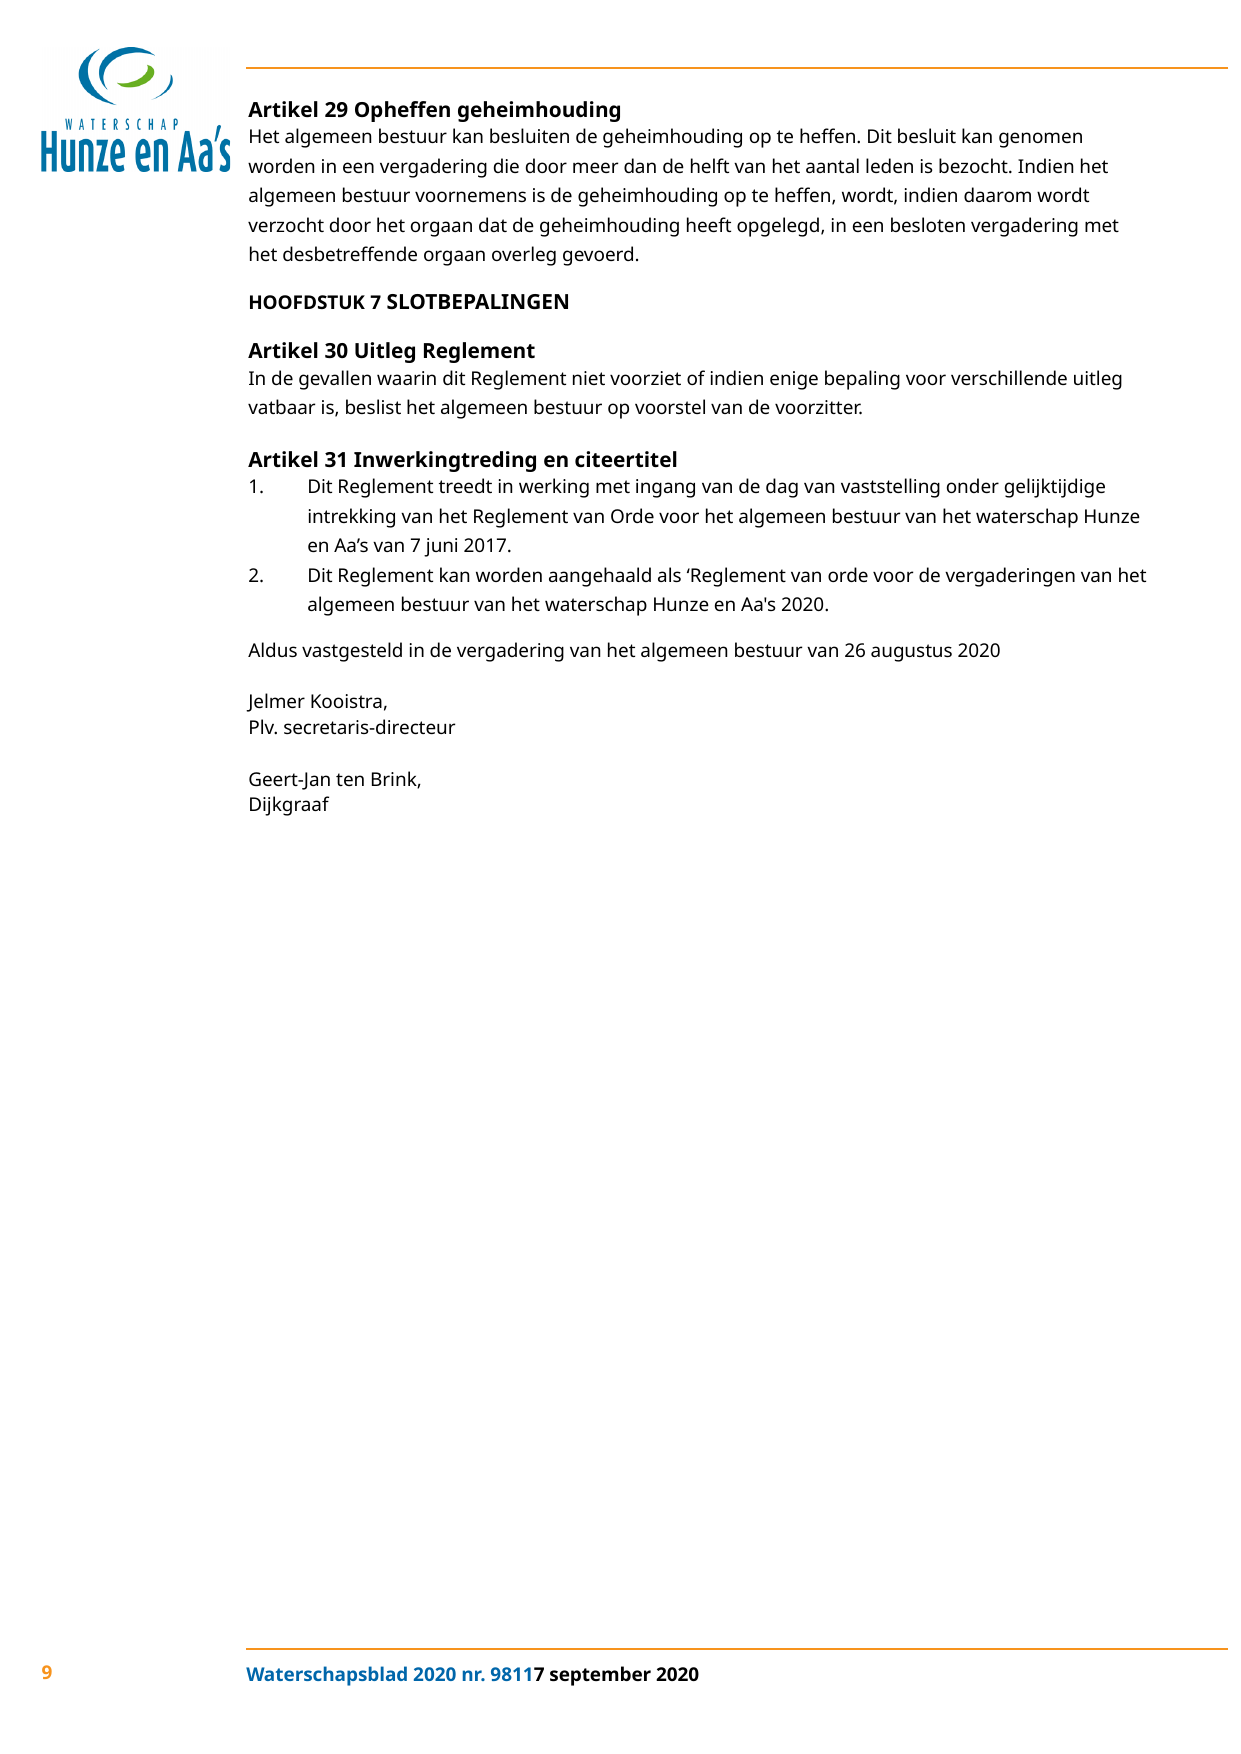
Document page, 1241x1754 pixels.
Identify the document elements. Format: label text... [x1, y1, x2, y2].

text Plv. secretaris-directeur [248, 714, 1152, 740]
picture [47, 154, 51, 172]
text HOOFDSTUK 7 SLOTBEPALINGEN [248, 287, 1152, 316]
list Dit Reglement treedt in werking met ingang van de dag van vaststelling onder gelijktijdige intrekking van het Reglement van Orde voor het algemeen bestuur van het waterschap Hunze en Aa’s van 7 juni 2017. [248, 473, 1152, 558]
text Artikel 29 Opheffen geheimhouding [248, 95, 1152, 123]
picture [41, 47, 231, 172]
text In de gevallen waarin dit Reglement niet voorziet of indien enige bepaling voor verschillende uitleg vatbaar is, beslist het algemeen bestuur op voorstel van de voorzitter. [248, 365, 1152, 420]
picture [226, 145, 231, 156]
text Het algemeen bestuur kan besluiten de geheimhouding op te heffen. Dit besluit kan genomen worden in een vergadering die door meer dan de helft van het aantal leden is bezocht. Indien het algemeen bestuur voornemens is de geheimhouding op te heffen, wordt, indien daarom wordt verzocht door het orgaan dat de geheimhouding heeft opgelegd, in een besloten vergadering met het desbetreffende orgaan overleg gevoerd. [248, 123, 1152, 267]
text Jelmer Kooistra, [248, 689, 1152, 714]
text Dijkgraaf [248, 792, 1152, 817]
text Artikel 30 Uitleg Reglement [248, 336, 1152, 365]
text Aldus vastgesteld in de vergadering van het algemeen bestuur van 26 augustus 2020 [248, 637, 1152, 663]
list Dit Reglement kan worden aangehaald als ‘Reglement van orde voor de vergaderingen van het algemeen bestuur van het waterschap Hunze en Aa's 2020. [248, 562, 1152, 617]
text Geert-Jan ten Brink, [248, 766, 1152, 792]
text Artikel 31 Inwerkingtreding en citeertitel [248, 445, 1152, 473]
picture [183, 163, 191, 172]
